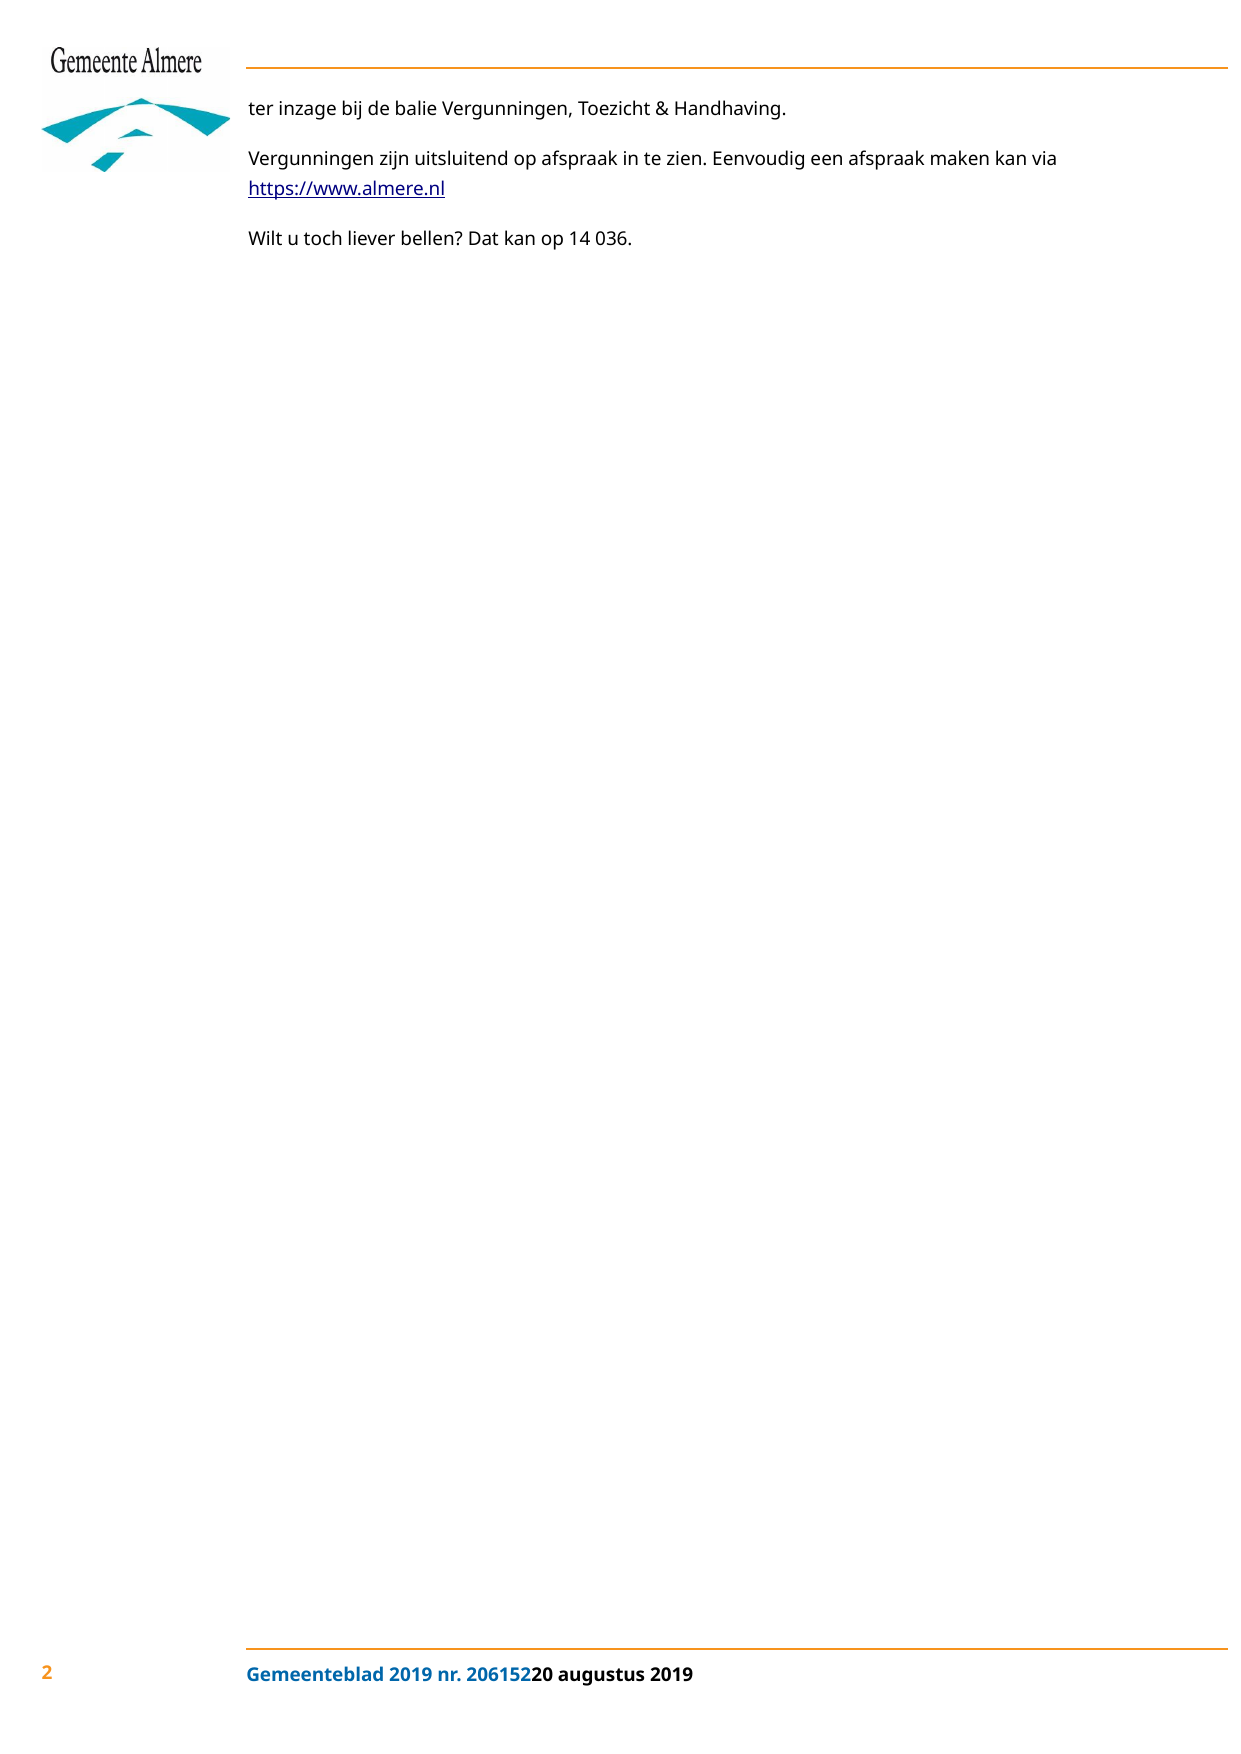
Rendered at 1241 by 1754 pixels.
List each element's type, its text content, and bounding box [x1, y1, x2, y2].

picture [41, 47, 231, 172]
text Wilt u toch liever bellen? Dat kan op 14 036. [248, 225, 1152, 251]
text Vergunningen zijn uitsluitend op afspraak in te zien. Eenvoudig een afspraak maken kan via https://www.almere.nl [248, 145, 1152, 201]
text ter inzage bij de balie Vergunningen, Toezicht & Handhaving. [248, 95, 1152, 121]
